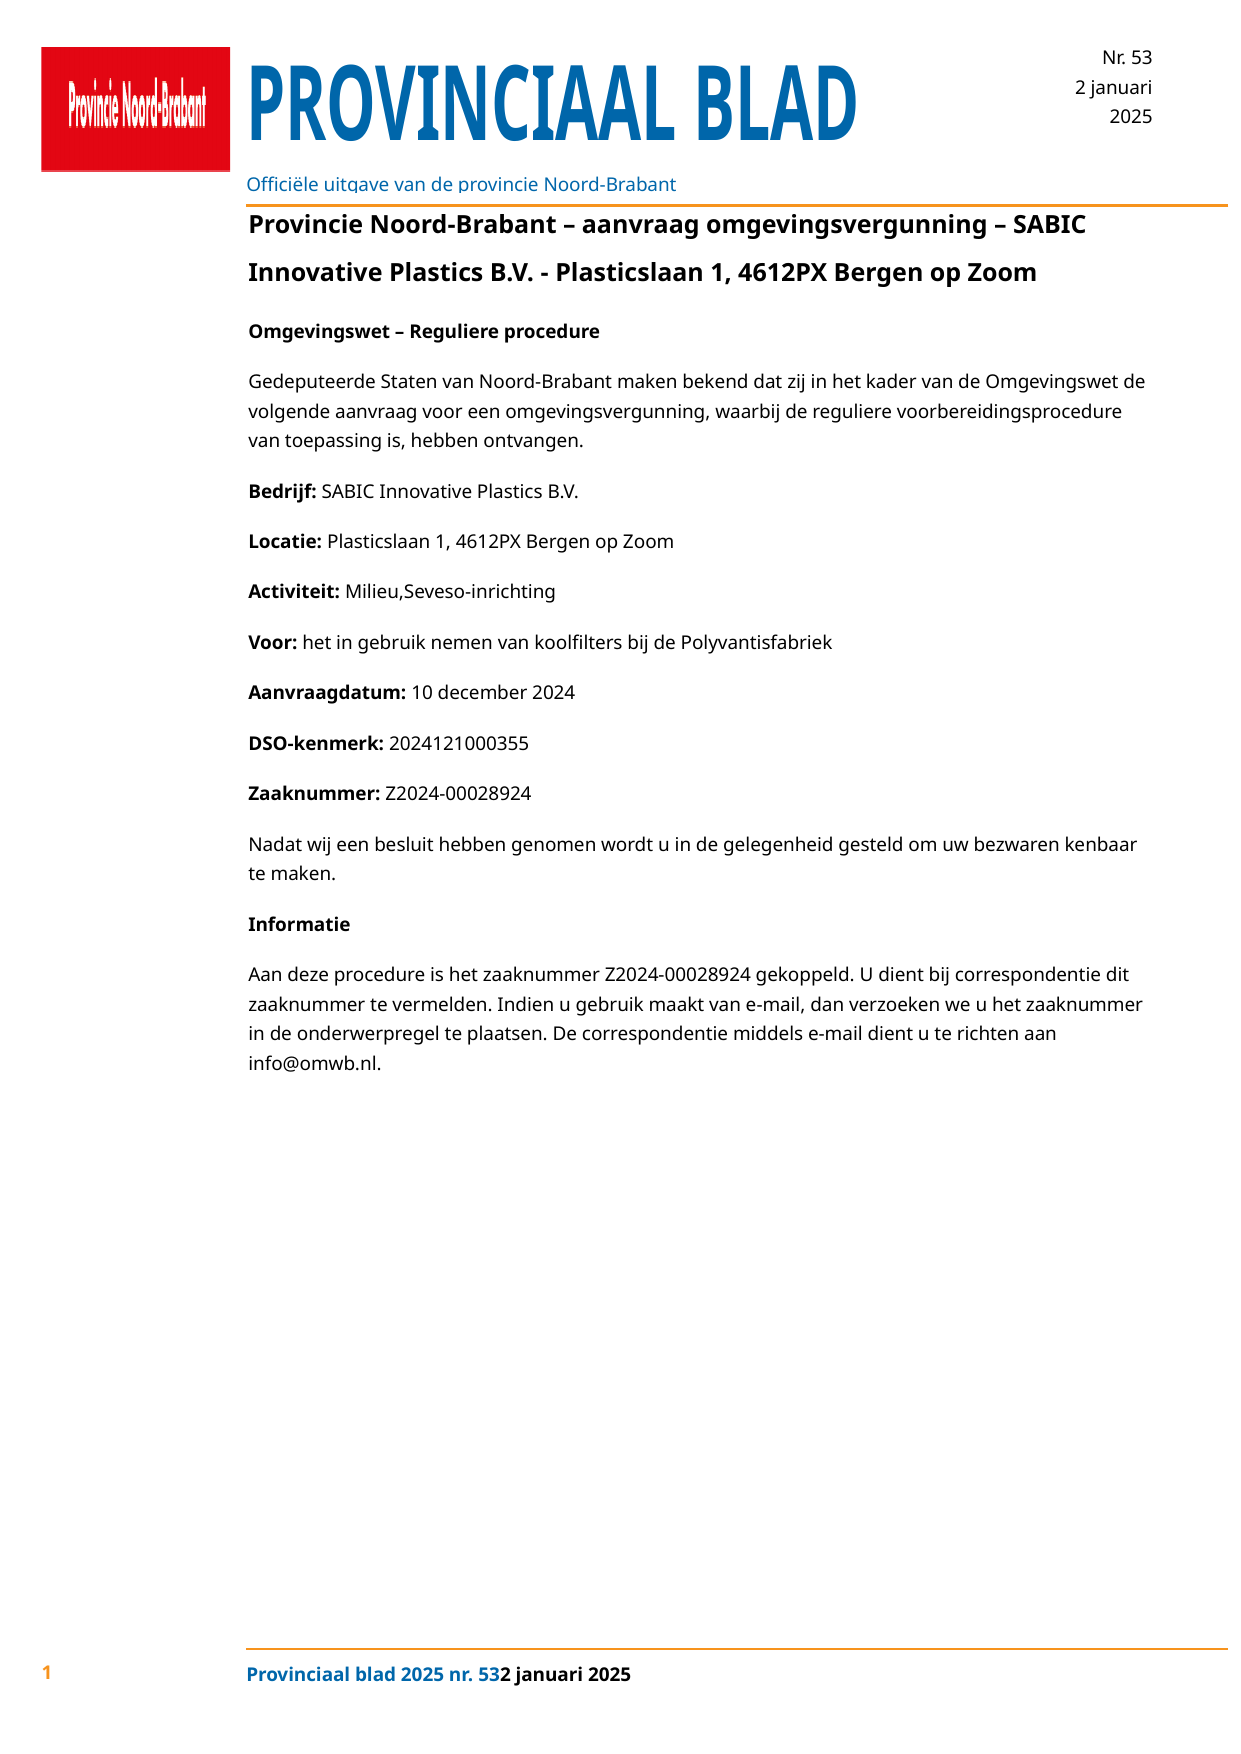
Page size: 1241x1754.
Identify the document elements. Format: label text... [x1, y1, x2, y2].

text Informatie [248, 911, 1152, 937]
text DSO-kenmerk: 2024121000355 [248, 730, 1152, 756]
text Locatie: Plasticslaan 1, 4612PX Bergen op Zoom [248, 528, 1152, 554]
text Provincie Noord-Brabant – aanvraag omgevingsvergunning – SABIC Innovative Plastics B.V. - Plasticslaan 1, 4612PX Bergen op Zoom [248, 207, 1152, 288]
text Activiteit: Milieu,Seveso-inrichting [248, 579, 1152, 604]
text Gedeputeerde Staten van Noord-Brabant maken bekend dat zij in het kader van de Omgevingswet de volgende aanvraag voor een omgevingsvergunning, waarbij de reguliere voorbereidingsprocedure van toepassing is, hebben ontvangen. [248, 368, 1152, 453]
text Nadat wij een besluit hebben genomen wordt u in de gelegenheid gesteld om uw bezwaren kenbaar te maken. [248, 831, 1152, 886]
text Aan deze procedure is het zaaknummer Z2024-00028924 gekoppeld. U dient bij correspondentie dit zaaknummer te vermelden. Indien u gebruik maakt van e-mail, dan verzoeken we u het zaaknummer in de onderwerpregel te plaatsen. De correspondentie middels e-mail dient u te richten aan info@omwb.nl. [248, 961, 1152, 1076]
text Omgevingswet – Reguliere procedure [248, 318, 1152, 344]
picture [41, 47, 231, 172]
text Aanvraagdatum: 10 december 2024 [248, 679, 1152, 705]
text Bedrijf: SABIC Innovative Plastics B.V. [248, 478, 1152, 504]
text Voor: het in gebruik nemen van koolfilters bij de Polyvantisfabriek [248, 629, 1152, 655]
text Zaaknummer: Z2024-00028924 [248, 780, 1152, 806]
